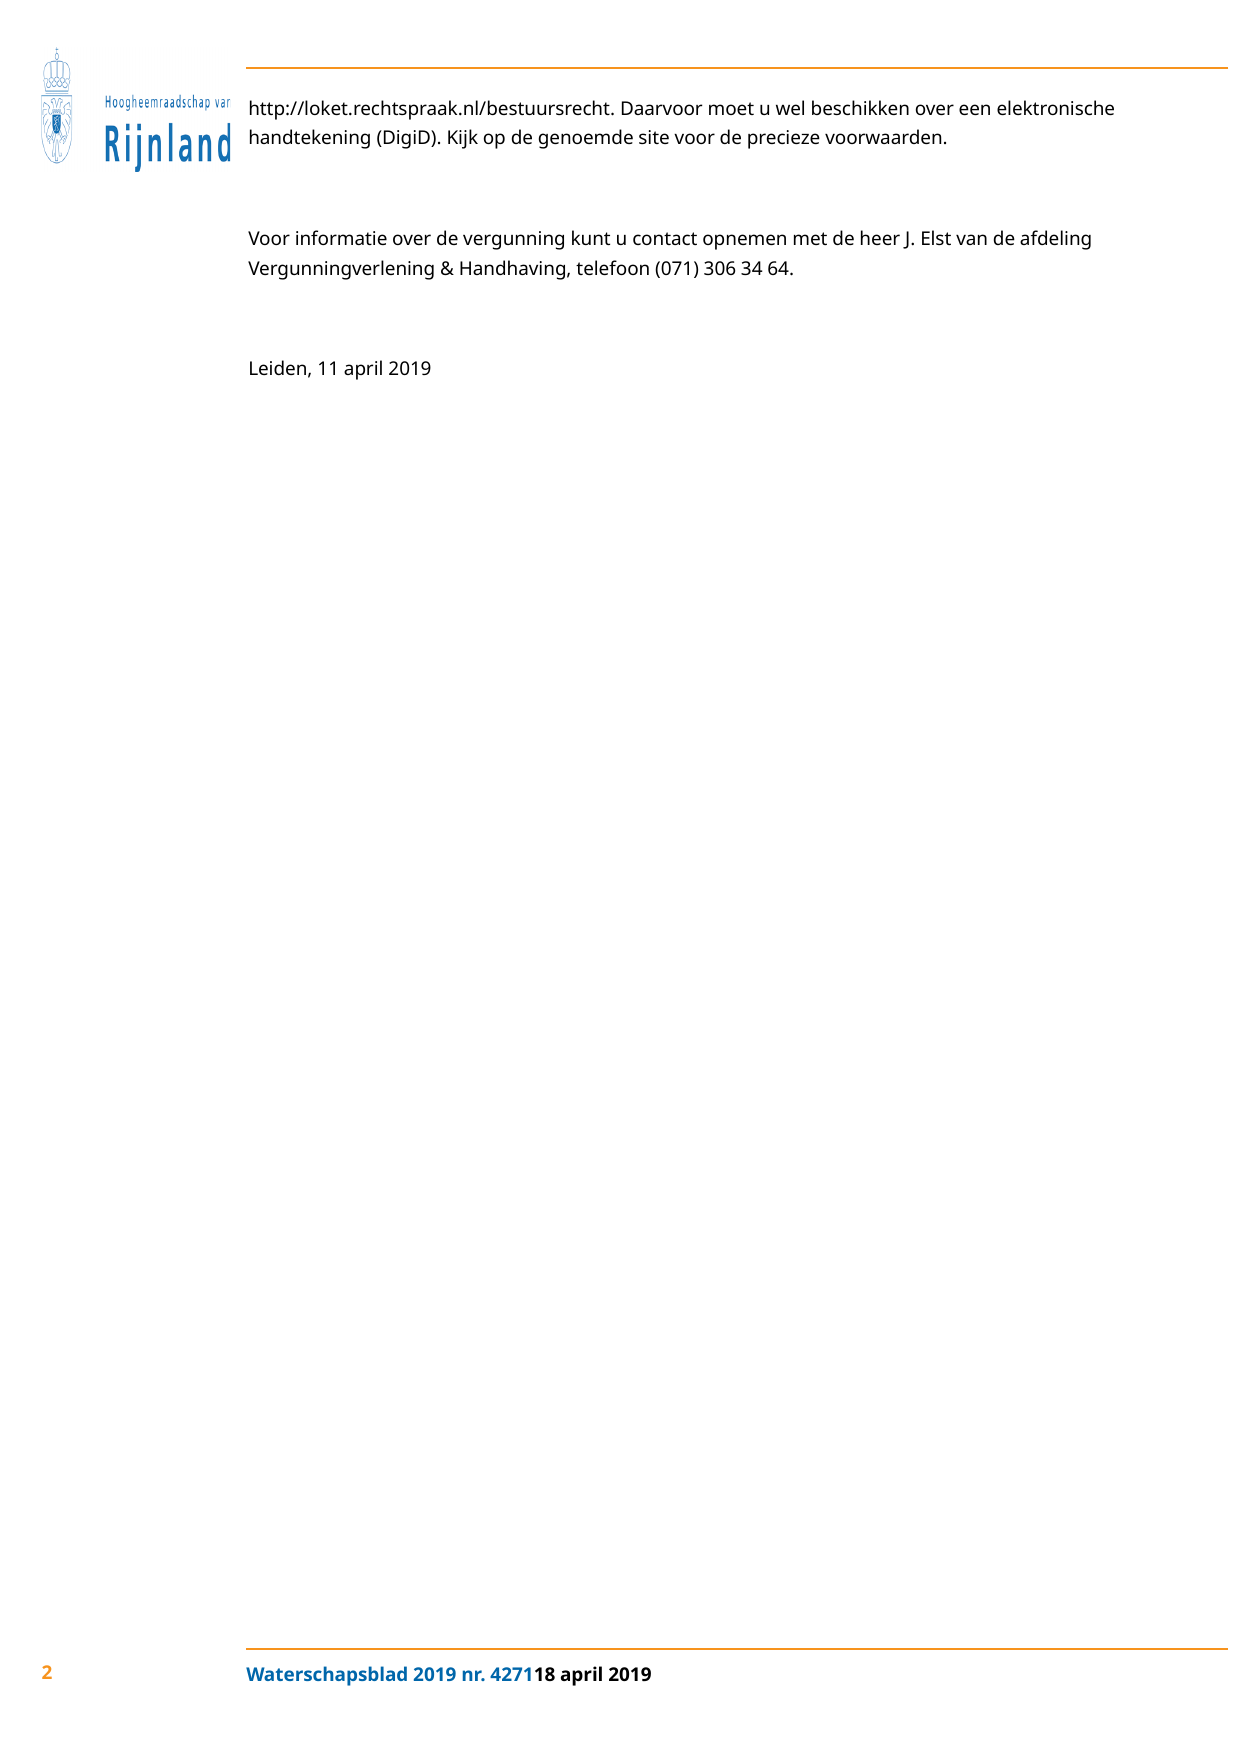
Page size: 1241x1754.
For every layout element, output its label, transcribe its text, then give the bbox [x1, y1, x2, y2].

text Voor informatie over de vergunning kunt u contact opnemen met de heer J. Elst van de afdeling Vergunningverlening & Handhaving, telefoon (071) 306 34 64. [248, 225, 1152, 281]
text http://loket.rechtspraak.nl/bestuursrecht. Daarvoor moet u wel beschikken over een elektronische handtekening (DigiD). Kijk op de genoemde site voor de precieze voorwaarden. [248, 95, 1152, 150]
text Leiden, 11 april 2019 [248, 356, 1152, 381]
picture [41, 47, 231, 172]
